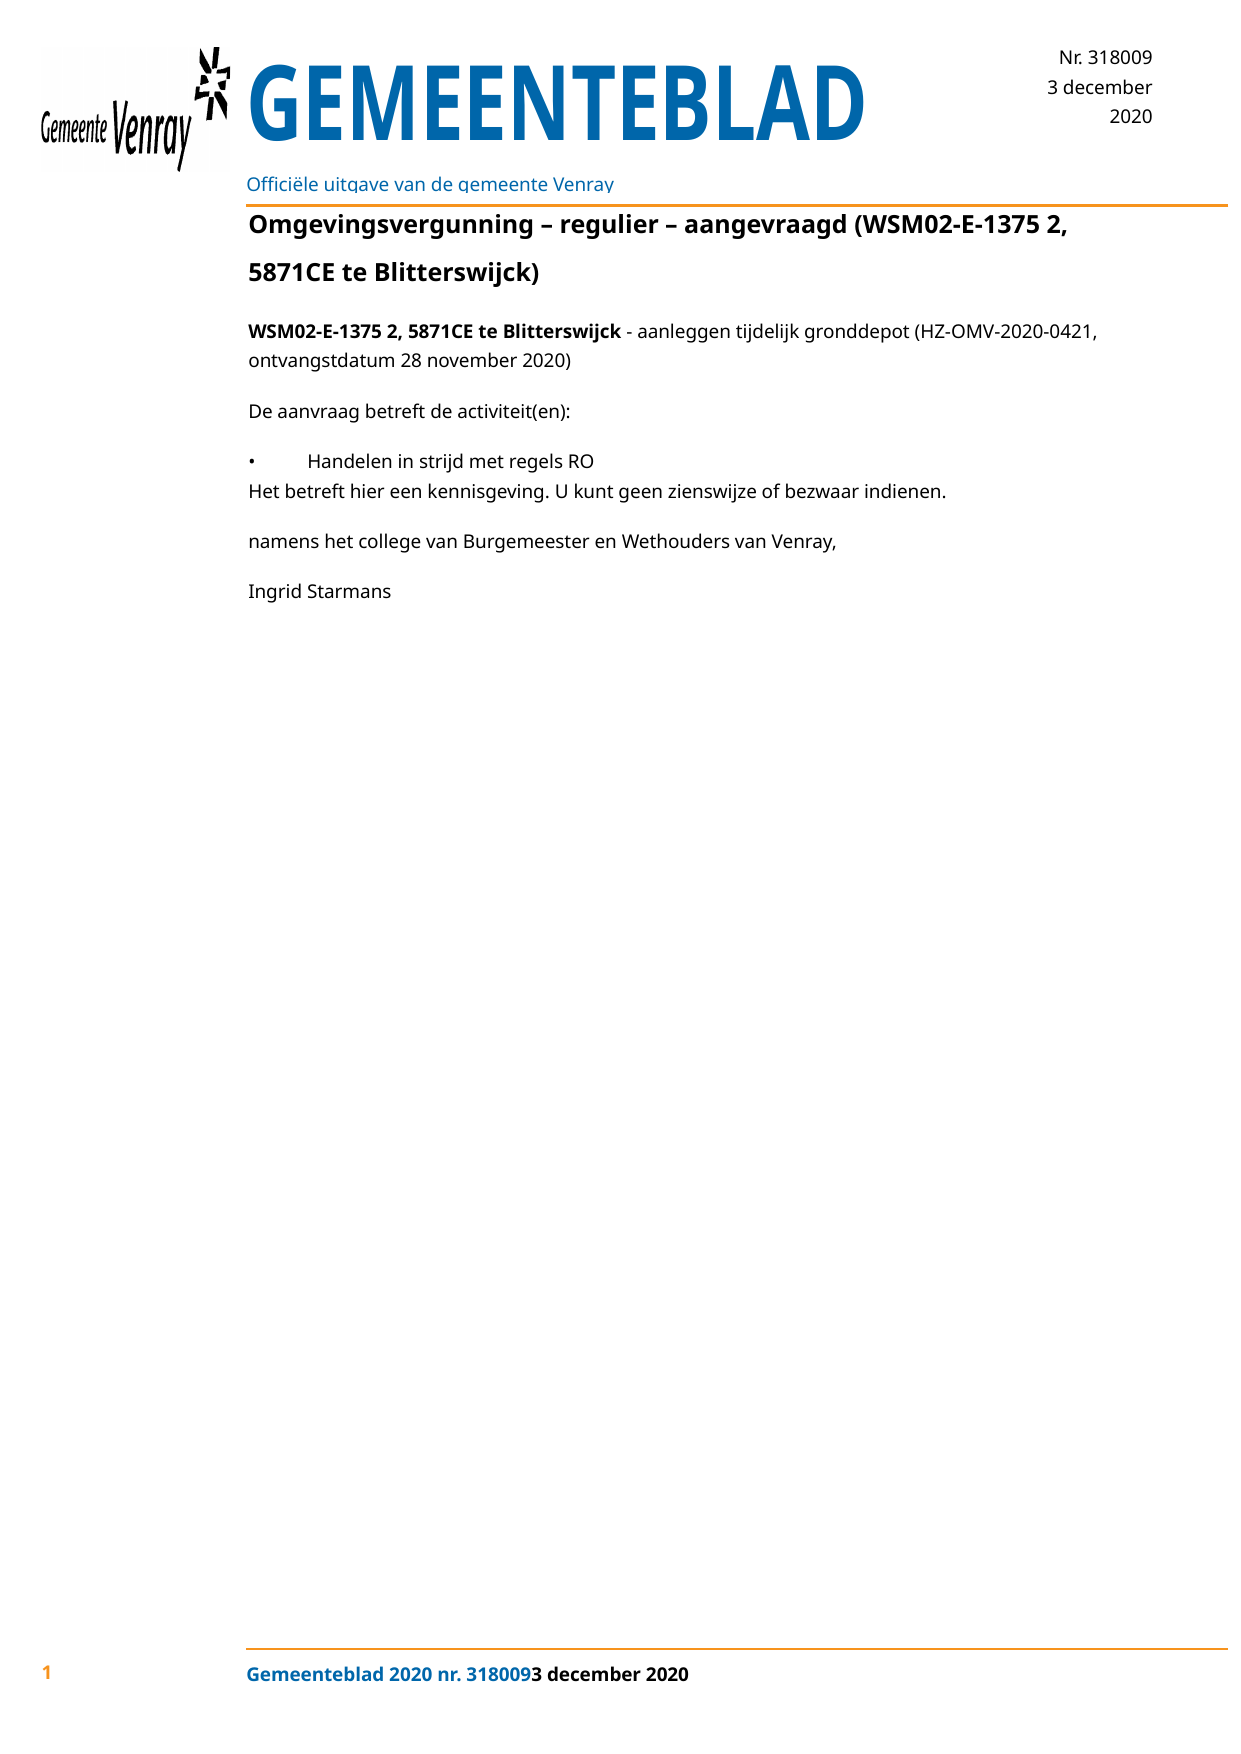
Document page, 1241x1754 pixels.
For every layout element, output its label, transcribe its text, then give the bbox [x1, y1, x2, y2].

text WSM02-E-1375 2, 5871CE te Blitterswijck - aanleggen tijdelijk gronddepot (HZ-OMV-2020-0421, ontvangstdatum 28 november 2020) [248, 318, 1152, 373]
text Omgevingsvergunning – regulier – aangevraagd (WSM02-E-1375 2, 5871CE te Blitterswijck) [248, 207, 1152, 288]
text De aanvraag betreft de activiteit(en): [248, 398, 1152, 424]
text namens het college van Burgemeester en Wethouders van Venray, [248, 528, 1152, 554]
text Het betreft hier een kennisgeving. U kunt geen zienswijze of bezwaar indienen. [248, 478, 1152, 504]
list Handelen in strijd met regels RO [248, 448, 1152, 474]
text Ingrid Starmans [248, 579, 1152, 604]
picture [41, 47, 231, 172]
